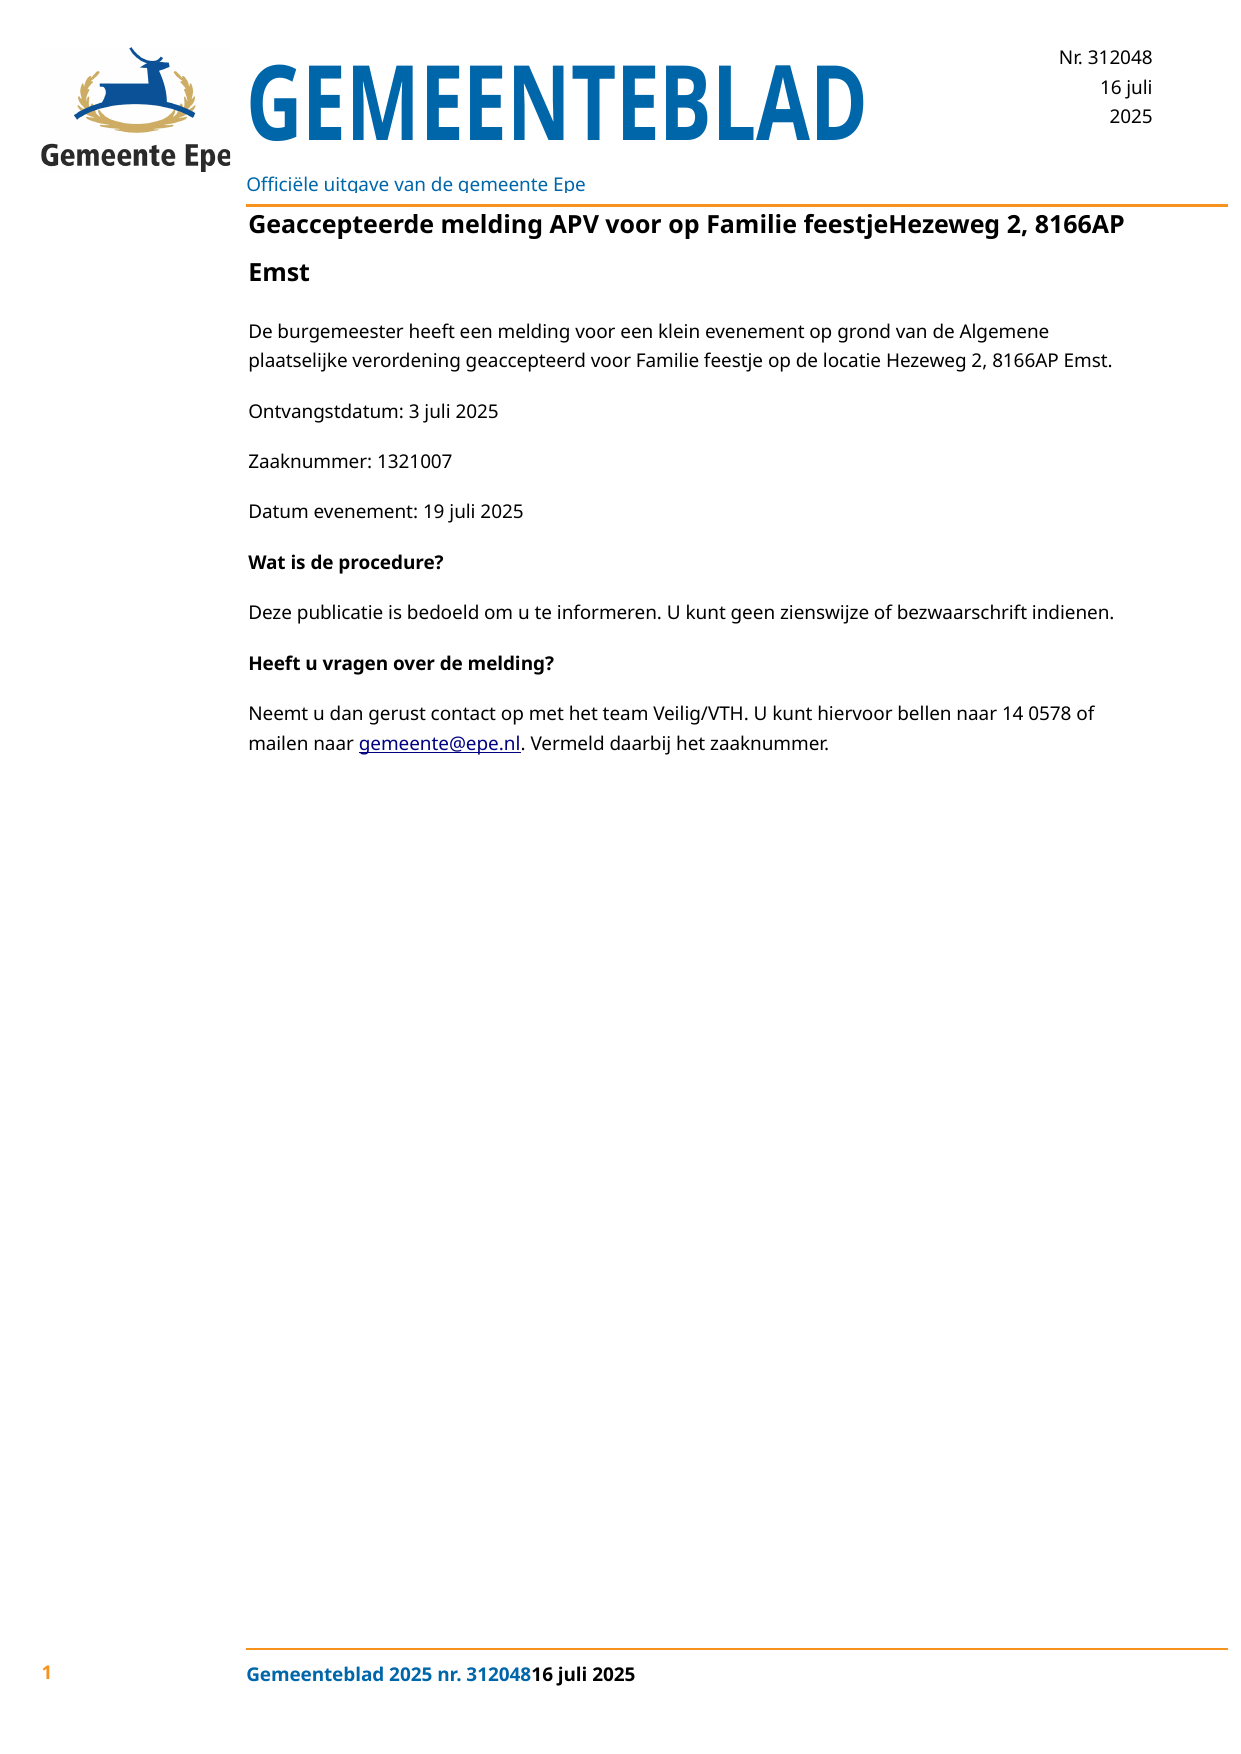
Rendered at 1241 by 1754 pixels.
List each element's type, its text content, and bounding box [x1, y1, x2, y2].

text Heeft u vragen over de melding? [248, 650, 1152, 676]
text Ontvangstdatum: 3 juli 2025 [248, 398, 1152, 424]
text Geaccepteerde melding APV voor op Familie feestjeHezeweg 2, 8166AP Emst [248, 207, 1152, 288]
text Neemt u dan gerust contact op met het team Veilig/VTH. U kunt hiervoor bellen naar 14 0578 of mailen naar gemeente@epe.nl. Vermeld daarbij het zaaknummer. [248, 700, 1152, 756]
picture [41, 47, 231, 172]
text De burgemeester heeft een melding voor een klein evenement op grond van de Algemene plaatselijke verordening geaccepteerd voor Familie feestje op de locatie Hezeweg 2, 8166AP Emst. [248, 318, 1152, 373]
text Datum evenement: 19 juli 2025 [248, 499, 1152, 524]
text Zaaknummer: 1321007 [248, 448, 1152, 474]
text Wat is de procedure? [248, 549, 1152, 575]
text Deze publicatie is bedoeld om u te informeren. U kunt geen zienswijze of bezwaarschrift indienen. [248, 599, 1152, 625]
